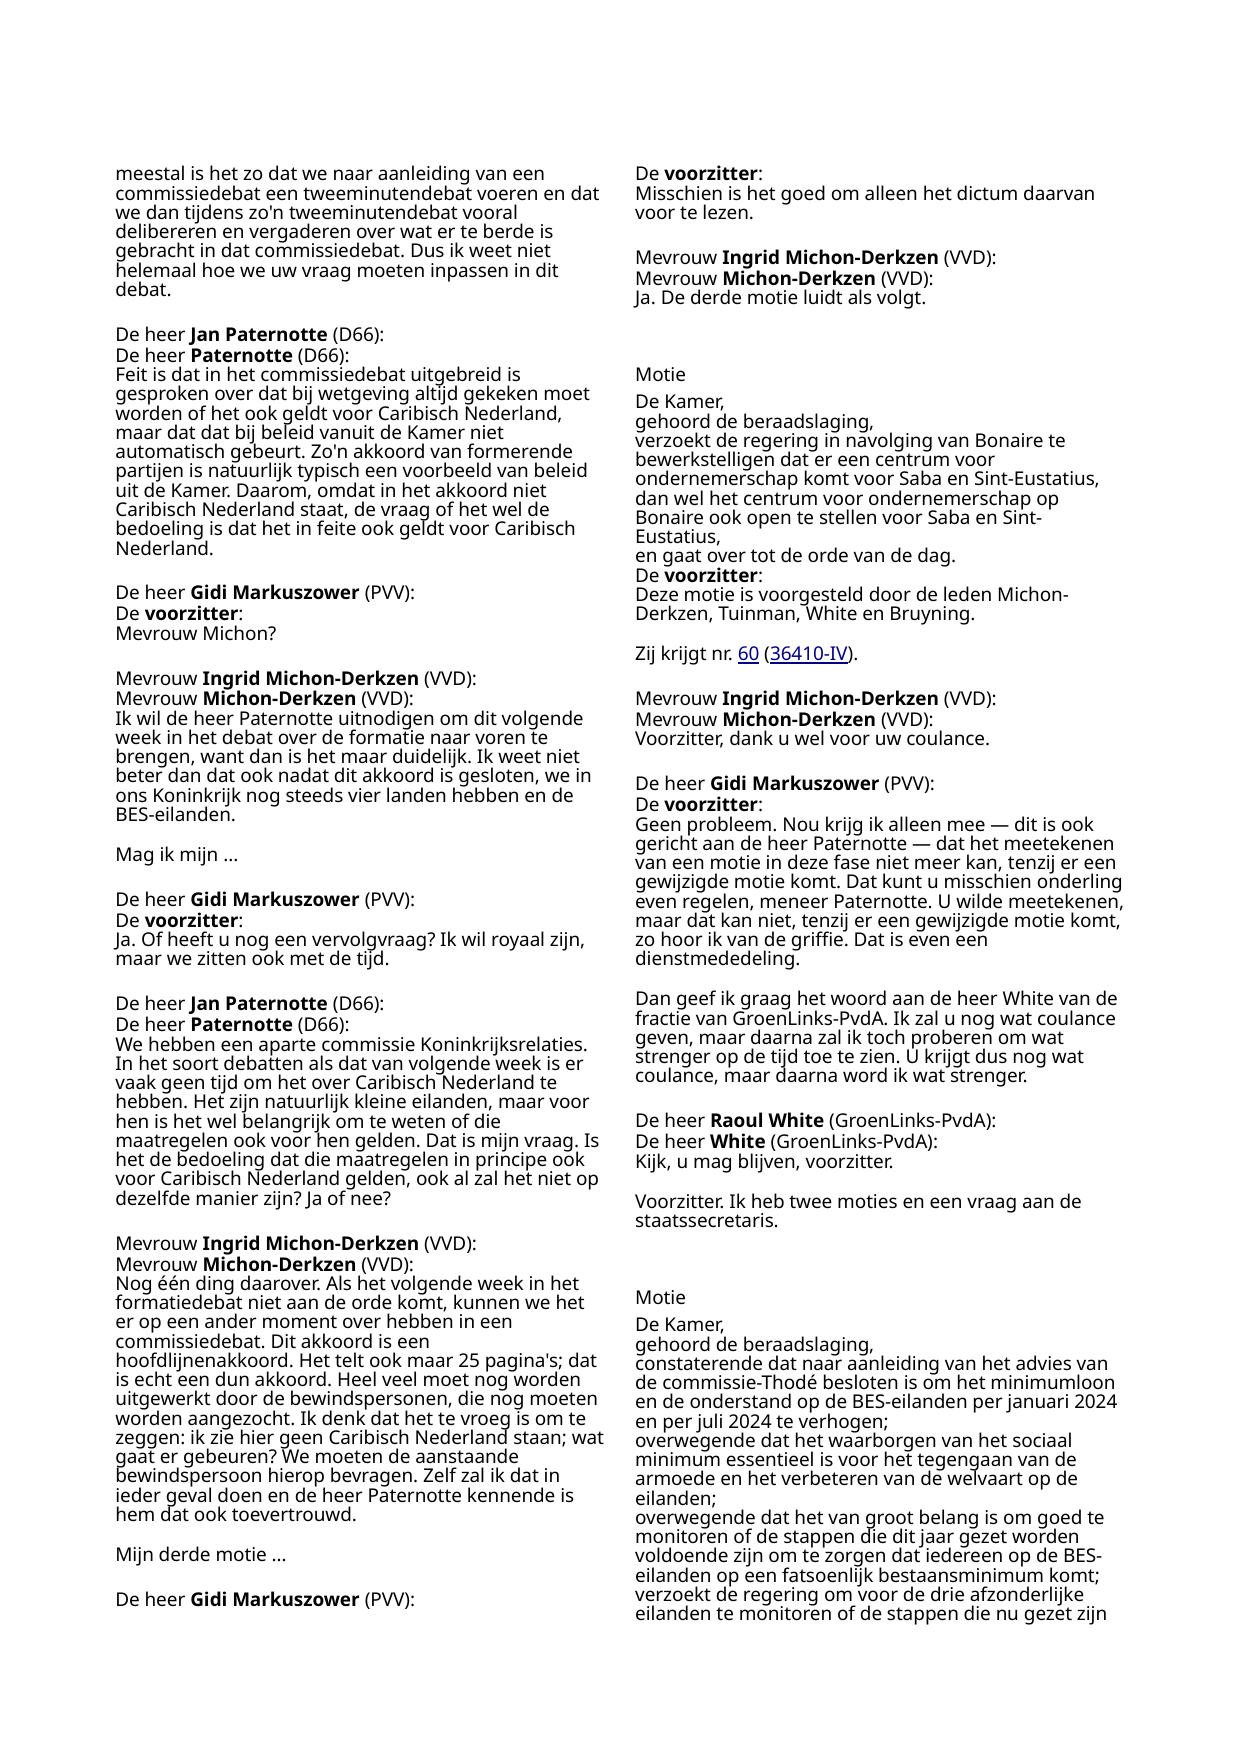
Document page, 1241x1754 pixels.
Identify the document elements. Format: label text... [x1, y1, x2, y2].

text Mevrouw Michon-Derkzen (VVD): [115, 690, 605, 710]
text De Kamer, [635, 1316, 1125, 1336]
text Mevrouw Ingrid Michon-Derkzen (VVD): [635, 244, 1125, 270]
text Mevrouw Michon-Derkzen (VVD): [115, 1256, 605, 1275]
text Motie [635, 362, 1125, 387]
text overwegende dat het waarborgen van het sociaal minimum essentieel is voor het tegengaan van de armoede en het verbeteren van de welvaart op de eilanden; [635, 1432, 1125, 1509]
text overwegende dat het van groot belang is om goed te monitoren of de stappen die dit jaar gezet worden voldoende zijn om te zorgen dat iedereen op de BES-eilanden op een fatsoenlijk bestaansminimum komt; [635, 1509, 1125, 1586]
text Misschien is het goed om alleen het dictum daarvan voor te lezen. [635, 184, 1125, 223]
text gehoord de beraadslaging, [635, 1336, 1125, 1355]
text De heer Paternotte (D66): [115, 347, 605, 366]
text meestal is het zo dat we naar aanleiding van een commissiedebat een tweeminutendebat voeren en dat we dan tijdens zo'n tweeminutendebat vooral delibereren en vergaderen over wat er te berde is gebracht in dat commissiedebat. Dus ik weet niet helemaal hoe we uw vraag moeten inpassen in dit debat. [115, 165, 605, 300]
text Geen probleem. Nou krijg ik alleen mee — dit is ook gericht aan de heer Paternotte — dat het meetekenen van een motie in deze fase niet meer kan, tenzij er een gewijzigde motie komt. Dat kunt u misschien onderling even regelen, meneer Paternotte. U wilde meetekenen, maar dat kan niet, tenzij er een gewijzigde motie komt, zo hoor ik van de griffie. Dat is even een dienstmededeling. [635, 816, 1125, 970]
text De voorzitter: [635, 796, 1125, 816]
text verzoekt de regering om voor de drie afzonderlijke eilanden te monitoren of de stappen die nu gezet zijn [635, 1586, 1125, 1624]
text De voorzitter: [635, 567, 1125, 586]
text We hebben een aparte commissie Koninkrijksrelaties. In het soort debatten als dat van volgende week is er vaak geen tijd om het over Caribisch Nederland te hebben. Het zijn natuurlijk kleine eilanden, maar voor hen is het wel belangrijk om te weten of die maatregelen ook voor hen gelden. Dat is mijn vraag. Is het de bedoeling dat die maatregelen in principe ook voor Caribisch Nederland gelden, ook al zal het niet op dezelfde manier zijn? Ja of nee? [115, 1036, 605, 1209]
text Mag ik mijn ... [115, 846, 605, 865]
text Ja. De derde motie luidt als volgt. [635, 289, 1125, 308]
text Dan geef ik graag het woord aan de heer White van de fractie van GroenLinks-PvdA. Ik zal u nog wat coulance geven, maar daarna zal ik toch proberen om wat strenger op de tijd toe te zien. U krijgt dus nog wat coulance, maar daarna word ik wat strenger. [635, 990, 1125, 1087]
text De voorzitter: [115, 912, 605, 931]
text De heer Gidi Markuszower (PVV): [115, 886, 605, 912]
text Zij krijgt nr. 60 (36410-IV). [635, 645, 1125, 664]
text De voorzitter: [635, 165, 1125, 184]
text De heer Jan Paternotte (D66): [115, 321, 605, 347]
text De heer White (GroenLinks-PvdA): [635, 1133, 1125, 1153]
text De heer Raoul White (GroenLinks-PvdA): [635, 1108, 1125, 1133]
text De Kamer, [635, 393, 1125, 413]
text Nog één ding daarover. Als het volgende week in het formatiedebat niet aan de orde komt, kunnen we het er op een ander moment over hebben in een commissiedebat. Dit akkoord is een hoofdlijnenakkoord. Het telt ook maar 25 pagina's; dat is echt een dun akkoord. Heel veel moet nog worden uitgewerkt door de bewindspersonen, die nog moeten worden aangezocht. Ik denk dat het te vroeg is om te zeggen: ik zie hier geen Caribisch Nederland staan; wat gaat er gebeuren? We moeten de aanstaande bewindspersoon hierop bevragen. Zelf zal ik dat in ieder geval doen en de heer Paternotte kennende is hem dat ook toevertrouwd. [115, 1275, 605, 1525]
text Kijk, u mag blijven, voorzitter. [635, 1153, 1125, 1172]
text verzoekt de regering in navolging van Bonaire te bewerkstelligen dat er een centrum voor ondernemerschap komt voor Saba en Sint-Eustatius, dan wel het centrum voor ondernemerschap op Bonaire ook open te stellen voor Saba en Sint-Eustatius, [635, 432, 1125, 547]
text Motie [635, 1284, 1125, 1310]
text gehoord de beraadslaging, [635, 413, 1125, 432]
text Mevrouw Michon? [115, 624, 605, 644]
text Ja. Of heeft u nog een vervolgvraag? Ik wil royaal zijn, maar we zitten ook met de tijd. [115, 931, 605, 970]
text Mevrouw Michon-Derkzen (VVD): [635, 711, 1125, 730]
text De heer Gidi Markuszower (PVV): [635, 771, 1125, 796]
text Deze motie is voorgesteld door de leden Michon-Derkzen, Tuinman, White en Bruyning. [635, 586, 1125, 624]
text Ik wil de heer Paternotte uitnodigen om dit volgende week in het debat over de formatie naar voren te brengen, want dan is het maar duidelijk. Ik weet niet beter dan dat ook nadat dit akkoord is gesloten, we in ons Koninkrijk nog steeds vier landen hebben en de BES-eilanden. [115, 710, 605, 825]
text Mijn derde motie … [115, 1546, 605, 1565]
text Mevrouw Ingrid Michon-Derkzen (VVD): [115, 1230, 605, 1256]
text De heer Gidi Markuszower (PVV): [115, 1586, 605, 1612]
text Feit is dat in het commissiedebat uitgebreid is gesproken over dat bij wetgeving altijd gekeken moet worden of het ook geldt voor Caribisch Nederland, maar dat dat bij beleid vanuit de Kamer niet automatisch gebeurt. Zo'n akkoord van formerende partijen is natuurlijk typisch een voorbeeld van beleid uit de Kamer. Daarom, omdat in het akkoord niet Caribisch Nederland staat, de vraag of het wel de bedoeling is dat het in feite ook geldt voor Caribisch Nederland. [115, 366, 605, 559]
text De heer Jan Paternotte (D66): [115, 991, 605, 1016]
text De heer Gidi Markuszower (PVV): [115, 579, 605, 605]
text De voorzitter: [115, 605, 605, 624]
text constaterende dat naar aanleiding van het advies van de commissie-Thodé besloten is om het minimumloon en de onderstand op de BES-eilanden per januari 2024 en per juli 2024 te verhogen; [635, 1355, 1125, 1432]
text Mevrouw Michon-Derkzen (VVD): [635, 270, 1125, 289]
text Mevrouw Ingrid Michon-Derkzen (VVD): [115, 665, 605, 690]
text Voorzitter. Ik heb twee moties en een vraag aan de staatssecretaris. [635, 1193, 1125, 1231]
text Voorzitter, dank u wel voor uw coulance. [635, 730, 1125, 750]
text Mevrouw Ingrid Michon-Derkzen (VVD): [635, 685, 1125, 711]
text De heer Paternotte (D66): [115, 1016, 605, 1036]
text en gaat over tot de orde van de dag. [635, 547, 1125, 567]
